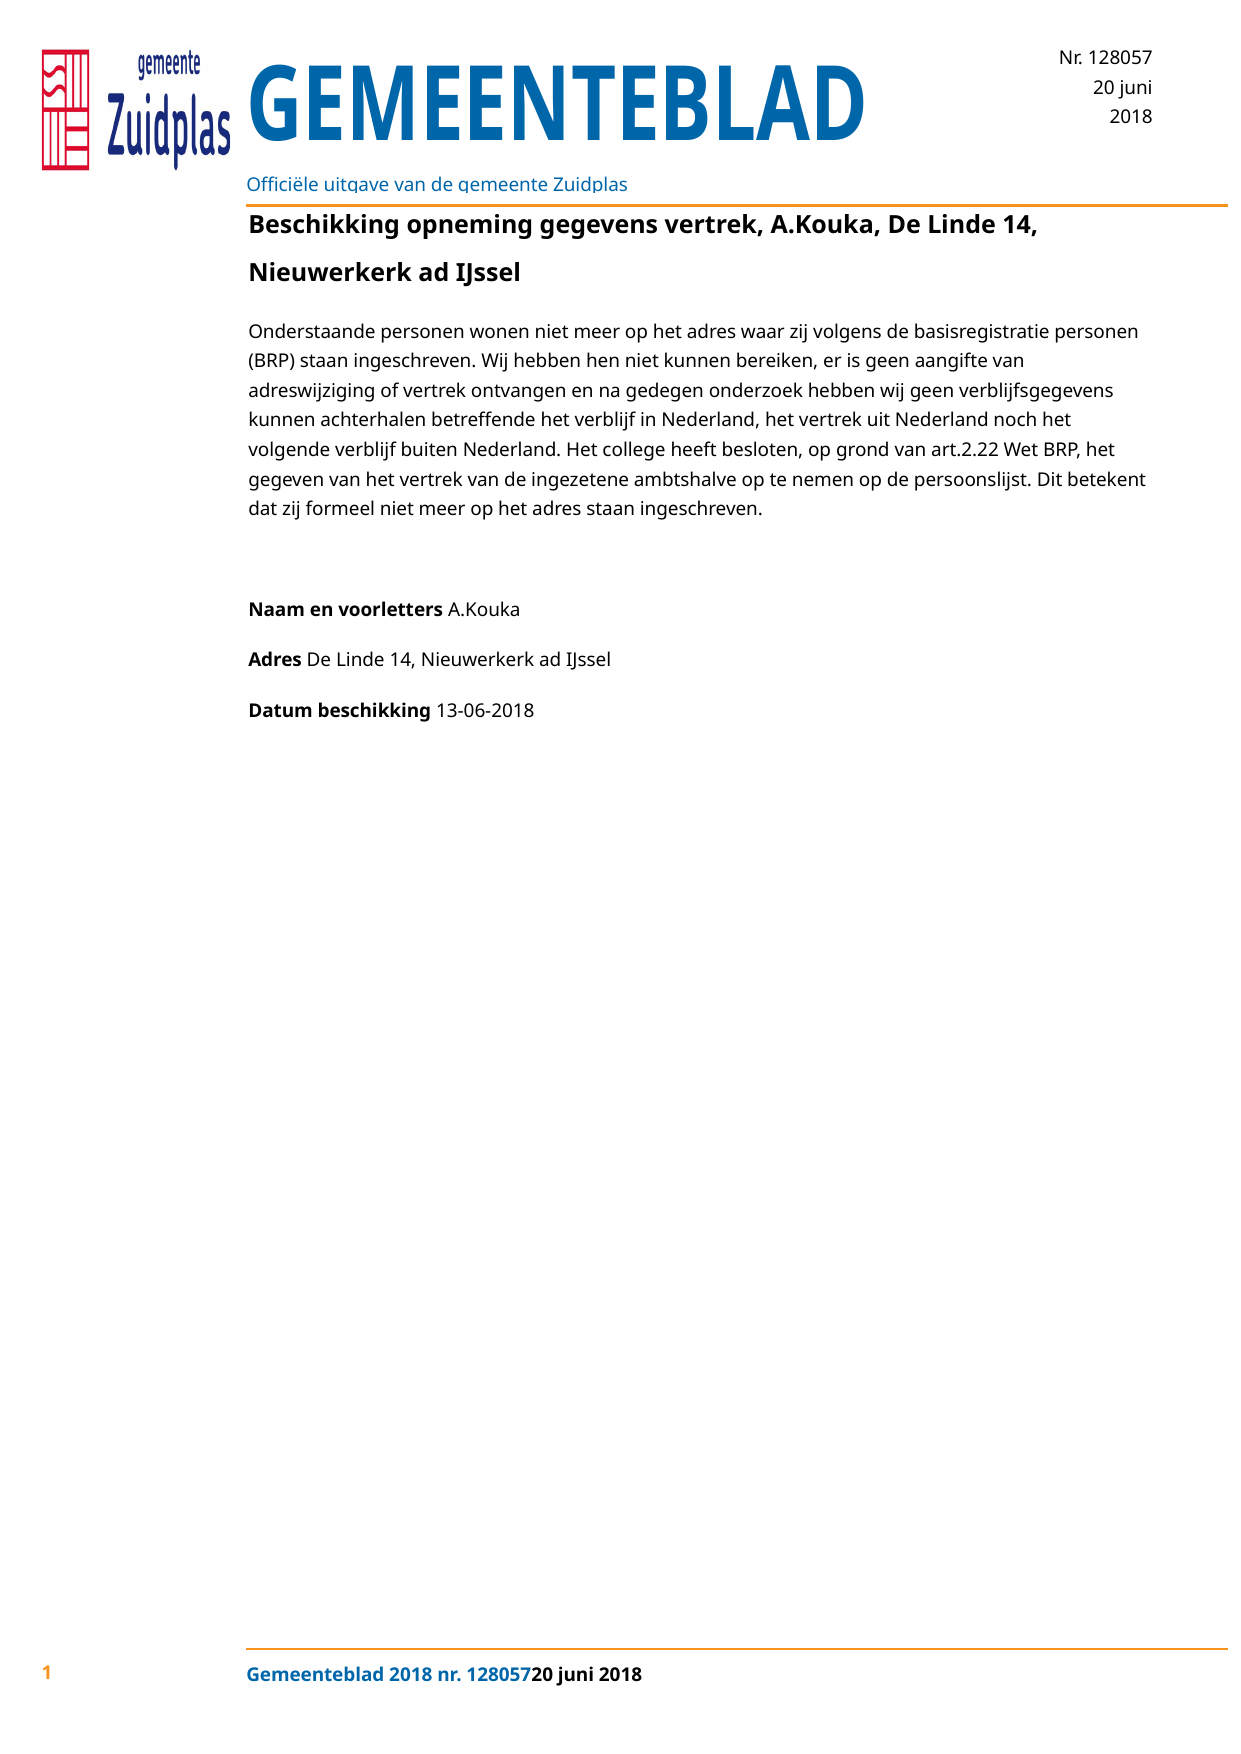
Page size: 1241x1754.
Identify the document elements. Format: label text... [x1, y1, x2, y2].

text Naam en voorletters A.Kouka [248, 596, 1152, 622]
text Adres De Linde 14, Nieuwerkerk ad IJssel [248, 647, 1152, 672]
picture [41, 47, 231, 172]
text Datum beschikking 13-06-2018 [248, 697, 1152, 723]
text Beschikking opneming gegevens vertrek, A.Kouka, De Linde 14, Nieuwerkerk ad IJssel [248, 207, 1152, 288]
text Onderstaande personen wonen niet meer op het adres waar zij volgens de basisregistratie personen (BRP) staan ingeschreven. Wij hebben hen niet kunnen bereiken, er is geen aangifte van adreswijziging of vertrek ontvangen en na gedegen onderzoek hebben wij geen verblijfsgegevens kunnen achterhalen betreffende het verblijf in Nederland, het vertrek uit Nederland noch het volgende verblijf buiten Nederland. Het college heeft besloten, op grond van art.2.22 Wet BRP, het gegeven van het vertrek van de ingezetene ambtshalve op te nemen op de persoonslijst. Dit betekent dat zij formeel niet meer op het adres staan ingeschreven. [248, 318, 1152, 521]
